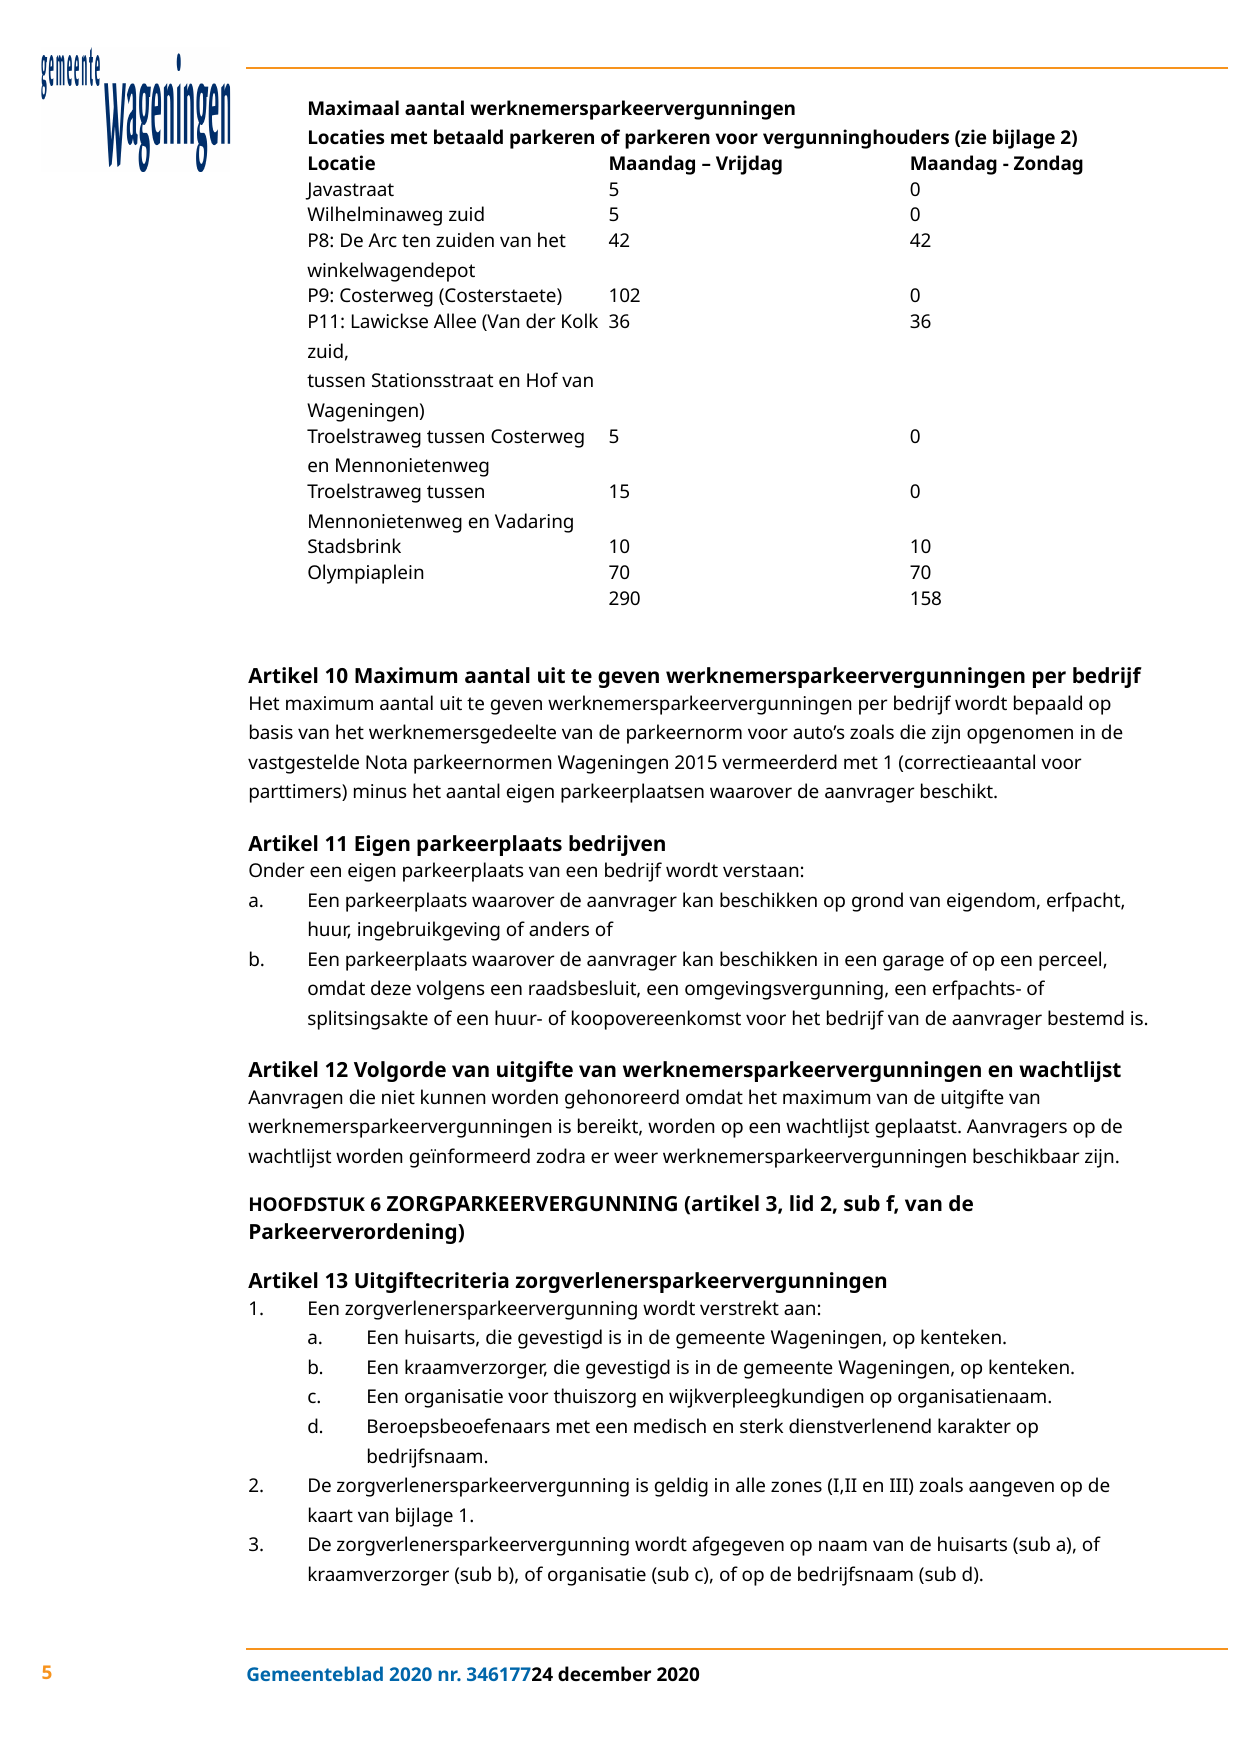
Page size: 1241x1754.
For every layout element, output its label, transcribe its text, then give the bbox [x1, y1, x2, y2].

table_cell 0 [910, 478, 1211, 533]
list Een parkeerplaats waarover de aanvrager kan beschikken in een garage of op een perceel, omdat deze volgens een raadsbesluit, een omgevingsvergunning, een erfpachts- of splitsingsakte of een huur- of koopovereenkomst voor het bedrijf van de aanvrager bestemd is. [248, 946, 1152, 1031]
table_cell 5 [608, 176, 909, 202]
table_cell 70 [910, 559, 1211, 585]
table_cell Troelstraweg tussen Mennonietenweg en Vadaring [307, 478, 608, 533]
list Een organisatie voor thuiszorg en wijkverpleegkundigen op organisatienaam. [307, 1384, 1152, 1409]
text Het maximum aantal uit te geven werknemersparkeervergunningen per bedrijf wordt bepaald op basis van het werknemersgedeelte van de parkeernorm voor auto’s zoals die zijn opgenomen in de vastgestelde Nota parkeernormen Wageningen 2015 vermeerderd met 1 (correctieaantal voor parttimers) minus het aantal eigen parkeerplaatsen waarover de aanvrager beschikt. [248, 690, 1152, 804]
text Artikel 13 Uitgiftecriteria zorgverlenersparkeervergunningen [248, 1267, 1152, 1295]
table_cell 0 [910, 423, 1211, 478]
table_cell 0 [910, 283, 1211, 308]
table_cell Locatie [307, 150, 608, 176]
text Onder een eigen parkeerplaats van een bedrijf wordt verstaan: [248, 857, 1152, 883]
table_cell 10 [910, 534, 1211, 559]
list Een zorgverlenersparkeervergunning wordt verstrekt aan: [248, 1295, 1152, 1321]
table_cell 42 [608, 228, 909, 283]
table_cell Stadsbrink [307, 534, 608, 559]
table_cell 36 [608, 309, 909, 423]
text Artikel 11 Eigen parkeerplaats bedrijven [248, 829, 1152, 857]
table_cell Wilhelminaweg zuid [307, 202, 608, 227]
table_cell 42 [910, 228, 1211, 283]
table_cell 290 [608, 585, 909, 611]
list De zorgverlenersparkeervergunning is geldig in alle zones (I,II en III) zoals aangeven op de kaart van bijlage 1. [248, 1472, 1152, 1528]
picture [41, 47, 231, 172]
table_cell Olympiaplein [307, 559, 608, 585]
table_cell P11: Lawickse Allee (Van der Kolk zuid, tussen Stationsstraat en Hof van Wageningen) [307, 309, 608, 423]
table_cell 36 [910, 309, 1211, 423]
table_cell P8: De Arc ten zuiden van het winkelwagendepot [307, 228, 608, 283]
table_cell 5 [608, 202, 909, 227]
table_header Maximaal aantal werknemersparkeervergunningen Locaties met betaald parkeren of parkeren voor vergunninghouders (zie bijlage 2) [307, 95, 1211, 150]
text Artikel 10 Maximum aantal uit te geven werknemersparkeervergunningen per bedrijf [248, 661, 1152, 690]
table_cell 0 [910, 202, 1211, 227]
table_cell 10 [608, 534, 909, 559]
table_cell Javastraat [307, 176, 608, 202]
text Artikel 12 Volgorde van uitgifte van werknemersparkeervergunningen en wachtlijst [248, 1056, 1152, 1084]
list De zorgverlenersparkeervergunning wordt afgegeven op naam van de huisarts (sub a), of kraamverzorger (sub b), of organisatie (sub c), of op de bedrijfsnaam (sub d). [248, 1532, 1152, 1587]
text HOOFDSTUK 6 ZORGPARKEERVERGUNNING (artikel 3, lid 2, sub f, van de Parkeerverordening) [248, 1189, 1152, 1246]
table_cell Troelstraweg tussen Costerweg en Mennonietenweg [307, 423, 608, 478]
table_cell 5 [608, 423, 909, 478]
list Een parkeerplaats waarover de aanvrager kan beschikken op grond van eigendom, erfpacht, huur, ingebruikgeving of anders of [248, 887, 1152, 942]
list Een kraamverzorger, die gevestigd is in de gemeente Wageningen, op kenteken. [307, 1354, 1152, 1380]
table_cell Maandag – Vrijdag [608, 150, 909, 176]
table_cell 102 [608, 283, 909, 308]
table_cell 158 [910, 585, 1211, 611]
table_cell [307, 585, 608, 611]
table_cell 70 [608, 559, 909, 585]
list Beroepsbeoefenaars met een medisch en sterk dienstverlenend karakter op bedrijfsnaam. [307, 1413, 1152, 1469]
table_cell 15 [608, 478, 909, 533]
text Aanvragen die niet kunnen worden gehonoreerd omdat het maximum van de uitgifte van werknemersparkeervergunningen is bereikt, worden op een wachtlijst geplaatst. Aanvragers op de wachtlijst worden geïnformeerd zodra er weer werknemersparkeervergunningen beschikbaar zijn. [248, 1084, 1152, 1169]
table_cell 0 [910, 176, 1211, 202]
list Een huisarts, die gevestigd is in de gemeente Wageningen, op kenteken. [307, 1324, 1152, 1350]
table_cell Maandag - Zondag [910, 150, 1211, 176]
table_cell P9: Costerweg (Costerstaete) [307, 283, 608, 308]
